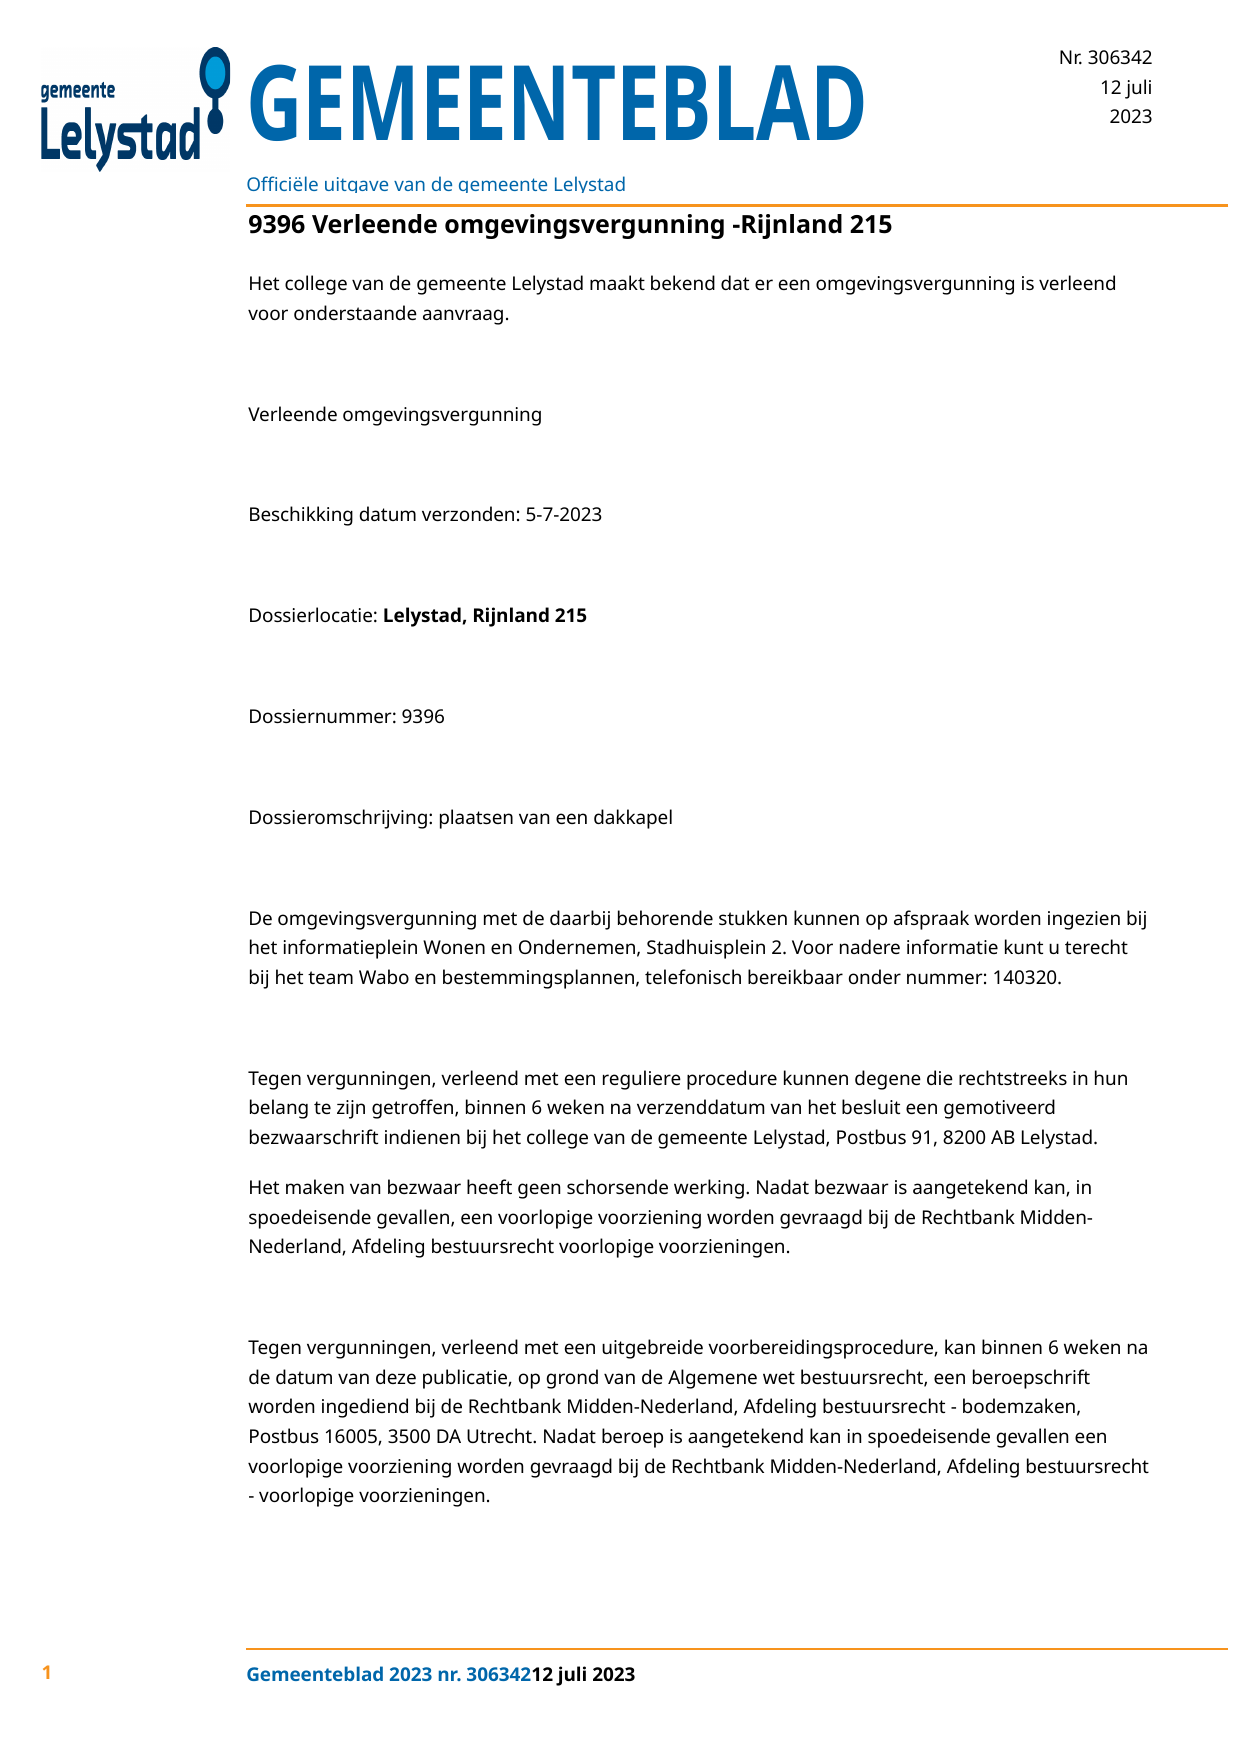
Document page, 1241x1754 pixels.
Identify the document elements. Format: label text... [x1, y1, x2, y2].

text Verleende omgevingsvergunning [248, 401, 1152, 426]
text De omgevingsvergunning met de daarbij behorende stukken kunnen op afspraak worden ingezien bij het informatieplein Wonen en Ondernemen, Stadhuisplein 2. Voor nadere informatie kunt u terecht bij het team Wabo en bestemmingsplannen, telefonisch bereikbaar onder nummer: 140320. [248, 905, 1152, 990]
text Tegen vergunningen, verleend met een uitgebreide voorbereidingsprocedure, kan binnen 6 weken na de datum van deze publicatie, op grond van de Algemene wet bestuursrecht, een beroepschrift worden ingediend bij de Rechtbank Midden-Nederland, Afdeling bestuursrecht - bodemzaken, Postbus 16005, 3500 DA Utrecht. Nadat beroep is aangetekend kan in spoedeisende gevallen een voorlopige voorziening worden gevraagd bij de Rechtbank Midden-Nederland, Afdeling bestuursrecht - voorlopige voorzieningen. [248, 1334, 1152, 1508]
picture [41, 47, 231, 172]
text Het college van de gemeente Lelystad maakt bekend dat er een omgevingsvergunning is verleend voor onderstaande aanvraag. [248, 270, 1152, 326]
text Dossieromschrijving: plaatsen van een dakkapel [248, 804, 1152, 830]
text Dossierlocatie: Lelystad, Rijnland 215 [248, 602, 1152, 628]
text Het maken van bezwaar heeft geen schorsende werking. Nadat bezwaar is aangetekend kan, in spoedeisende gevallen, een voorlopige voorziening worden gevraagd bij de Rechtbank Midden-Nederland, Afdeling bestuursrecht voorlopige voorzieningen. [248, 1174, 1152, 1259]
text Tegen vergunningen, verleend met een reguliere procedure kunnen degene die rechtstreeks in hun belang te zijn getroffen, binnen 6 weken na verzenddatum van het besluit een gemotiveerd bezwaarschrift indienen bij het college van de gemeente Lelystad, Postbus 91, 8200 AB Lelystad. [248, 1065, 1152, 1150]
text Beschikking datum verzonden: 5-7-2023 [248, 502, 1152, 527]
text Dossiernummer: 9396 [248, 703, 1152, 729]
text 9396 Verleende omgevingsvergunning -Rijnland 215 [248, 207, 1152, 241]
